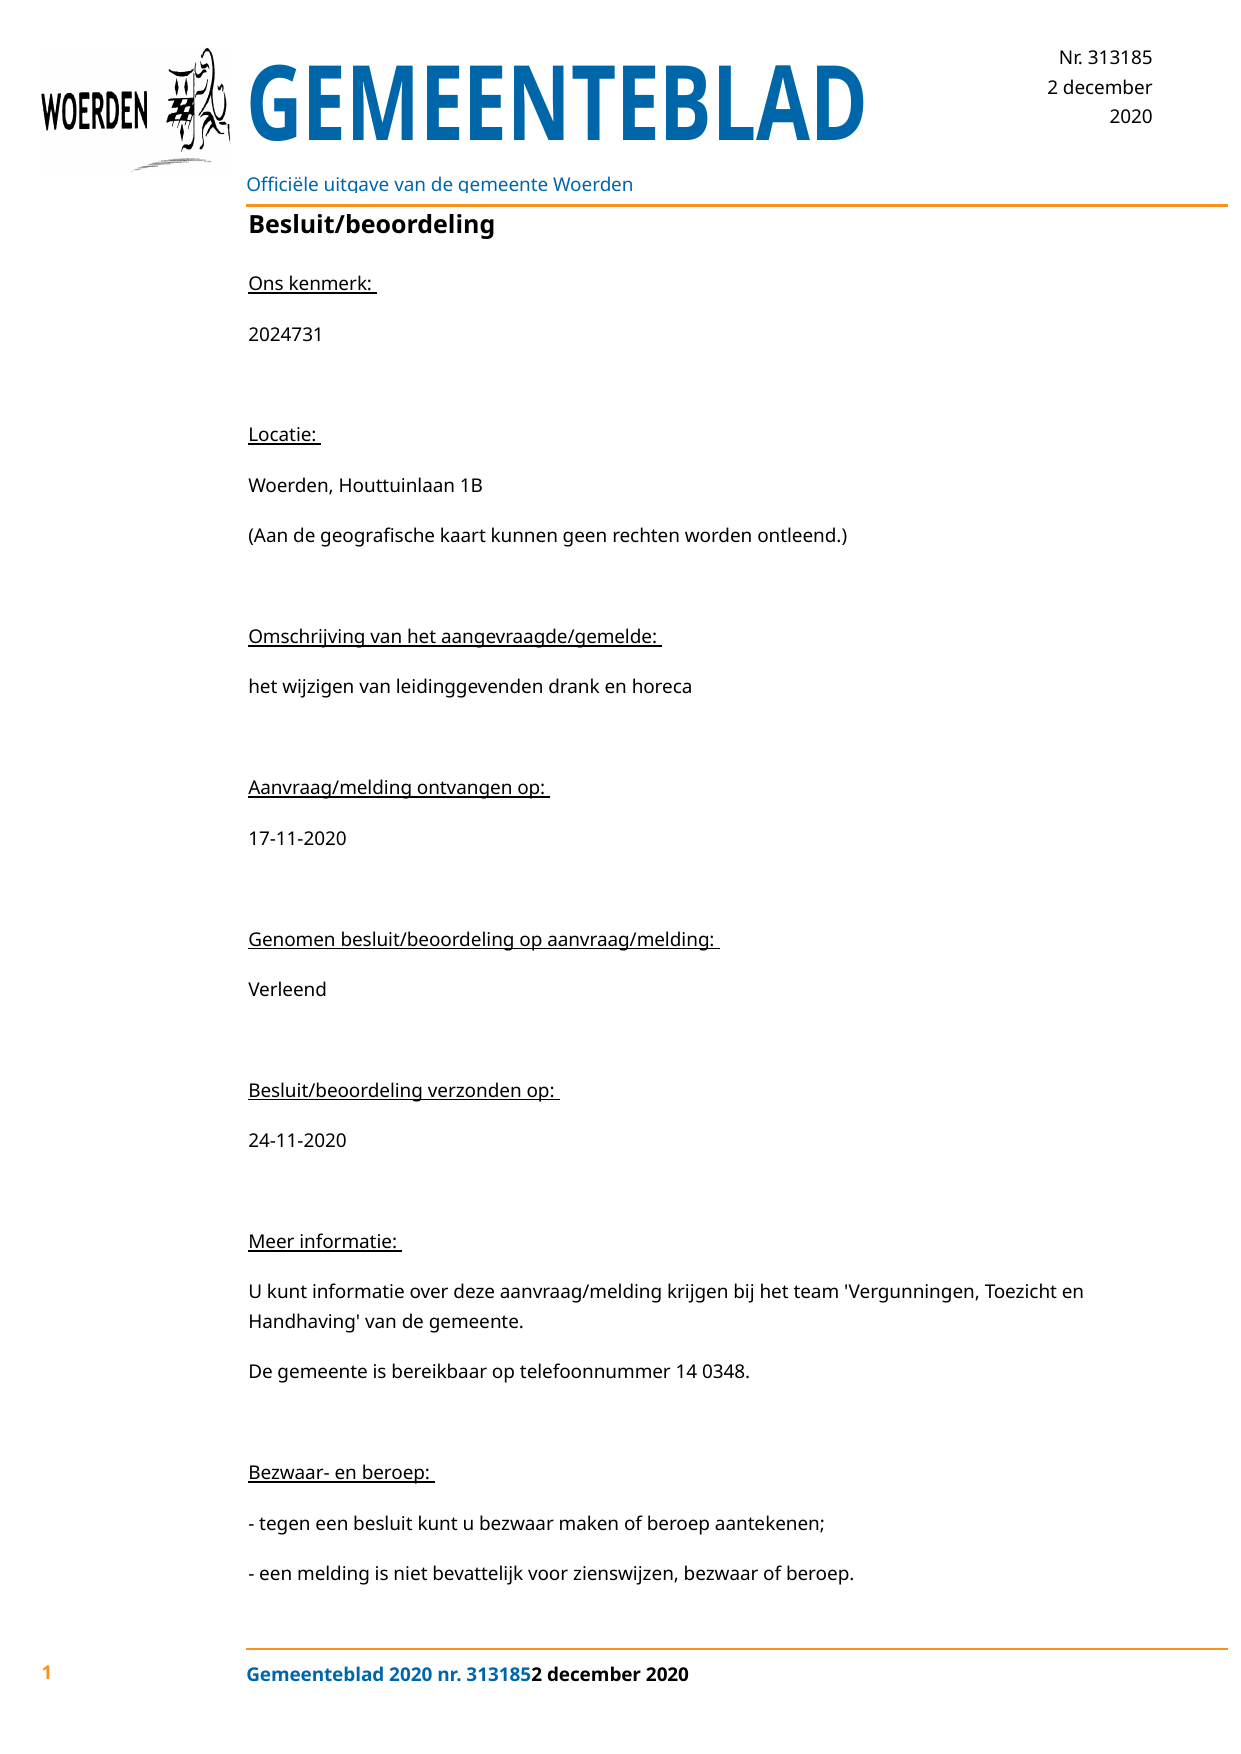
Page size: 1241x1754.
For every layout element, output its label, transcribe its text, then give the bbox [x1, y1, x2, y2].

text Bezwaar- en beroep: [248, 1459, 1152, 1485]
text Meer informatie: [248, 1228, 1152, 1254]
text Besluit/beoordeling verzonden op: [248, 1077, 1152, 1103]
text Omschrijving van het aangevraagde/gemelde: [248, 623, 1152, 649]
text Locatie: [248, 422, 1152, 447]
text Woerden, Houttuinlaan 1B [248, 472, 1152, 498]
text Verleend [248, 976, 1152, 1002]
text - tegen een besluit kunt u bezwaar maken of beroep aantekenen; [248, 1510, 1152, 1536]
text Besluit/beoordeling [248, 207, 1152, 241]
text Genomen besluit/beoordeling op aanvraag/melding: [248, 926, 1152, 951]
picture [41, 47, 231, 172]
text Aanvraag/melding ontvangen op: [248, 774, 1152, 800]
text 2024731 [248, 321, 1152, 346]
text het wijzigen van leidinggevenden drank en horeca [248, 674, 1152, 699]
text - een melding is niet bevattelijk voor zienswijzen, bezwaar of beroep. [248, 1560, 1152, 1586]
text 24-11-2020 [248, 1127, 1152, 1153]
text U kunt informatie over deze aanvraag/melding krijgen bij het team 'Vergunningen, Toezicht en Handhaving' van de gemeente. [248, 1279, 1152, 1334]
text 17-11-2020 [248, 825, 1152, 851]
text (Aan de geografische kaart kunnen geen rechten worden ontleend.) [248, 522, 1152, 548]
text Ons kenmerk: [248, 270, 1152, 296]
text De gemeente is bereikbaar op telefoonnummer 14 0348. [248, 1359, 1152, 1384]
